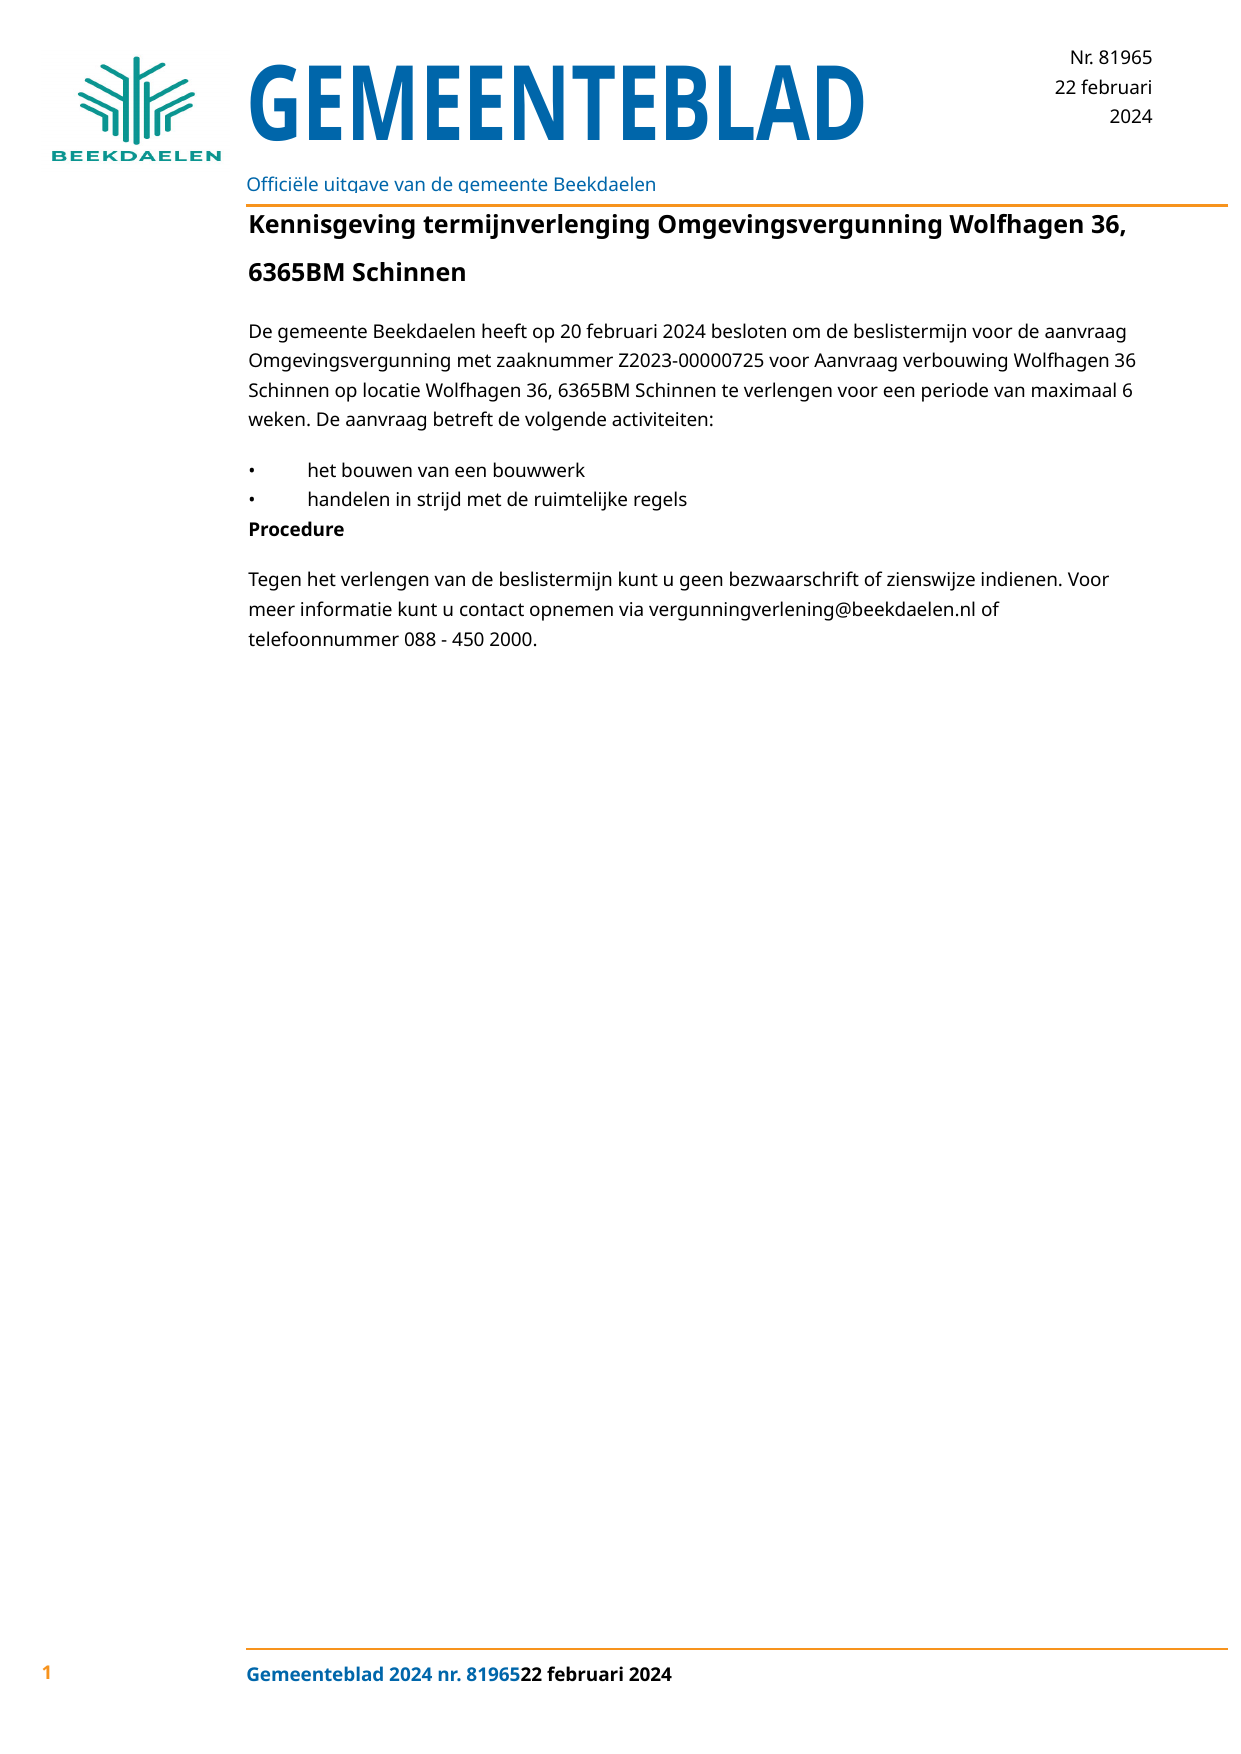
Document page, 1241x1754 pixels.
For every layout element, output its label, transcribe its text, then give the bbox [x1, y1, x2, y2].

picture [41, 47, 231, 172]
text Tegen het verlengen van de beslistermijn kunt u geen bezwaarschrift of zienswijze indienen. Voor meer informatie kunt u contact opnemen via vergunningverlening@beekdaelen.nl of telefoonnummer 088 - 450 2000. [248, 567, 1152, 652]
text Procedure [248, 516, 1152, 542]
text Kennisgeving termijnverlenging Omgevingsvergunning Wolfhagen 36, 6365BM Schinnen [248, 207, 1152, 288]
list het bouwen van een bouwwerk [248, 457, 1152, 483]
list handelen in strijd met de ruimtelijke regels [248, 487, 1152, 512]
text De gemeente Beekdaelen heeft op 20 februari 2024 besloten om de beslistermijn voor de aanvraag Omgevingsvergunning met zaaknummer Z2023-00000725 voor Aanvraag verbouwing Wolfhagen 36 Schinnen op locatie Wolfhagen 36, 6365BM Schinnen te verlengen voor een periode van maximaal 6 weken. De aanvraag betreft de volgende activiteiten: [248, 318, 1152, 432]
